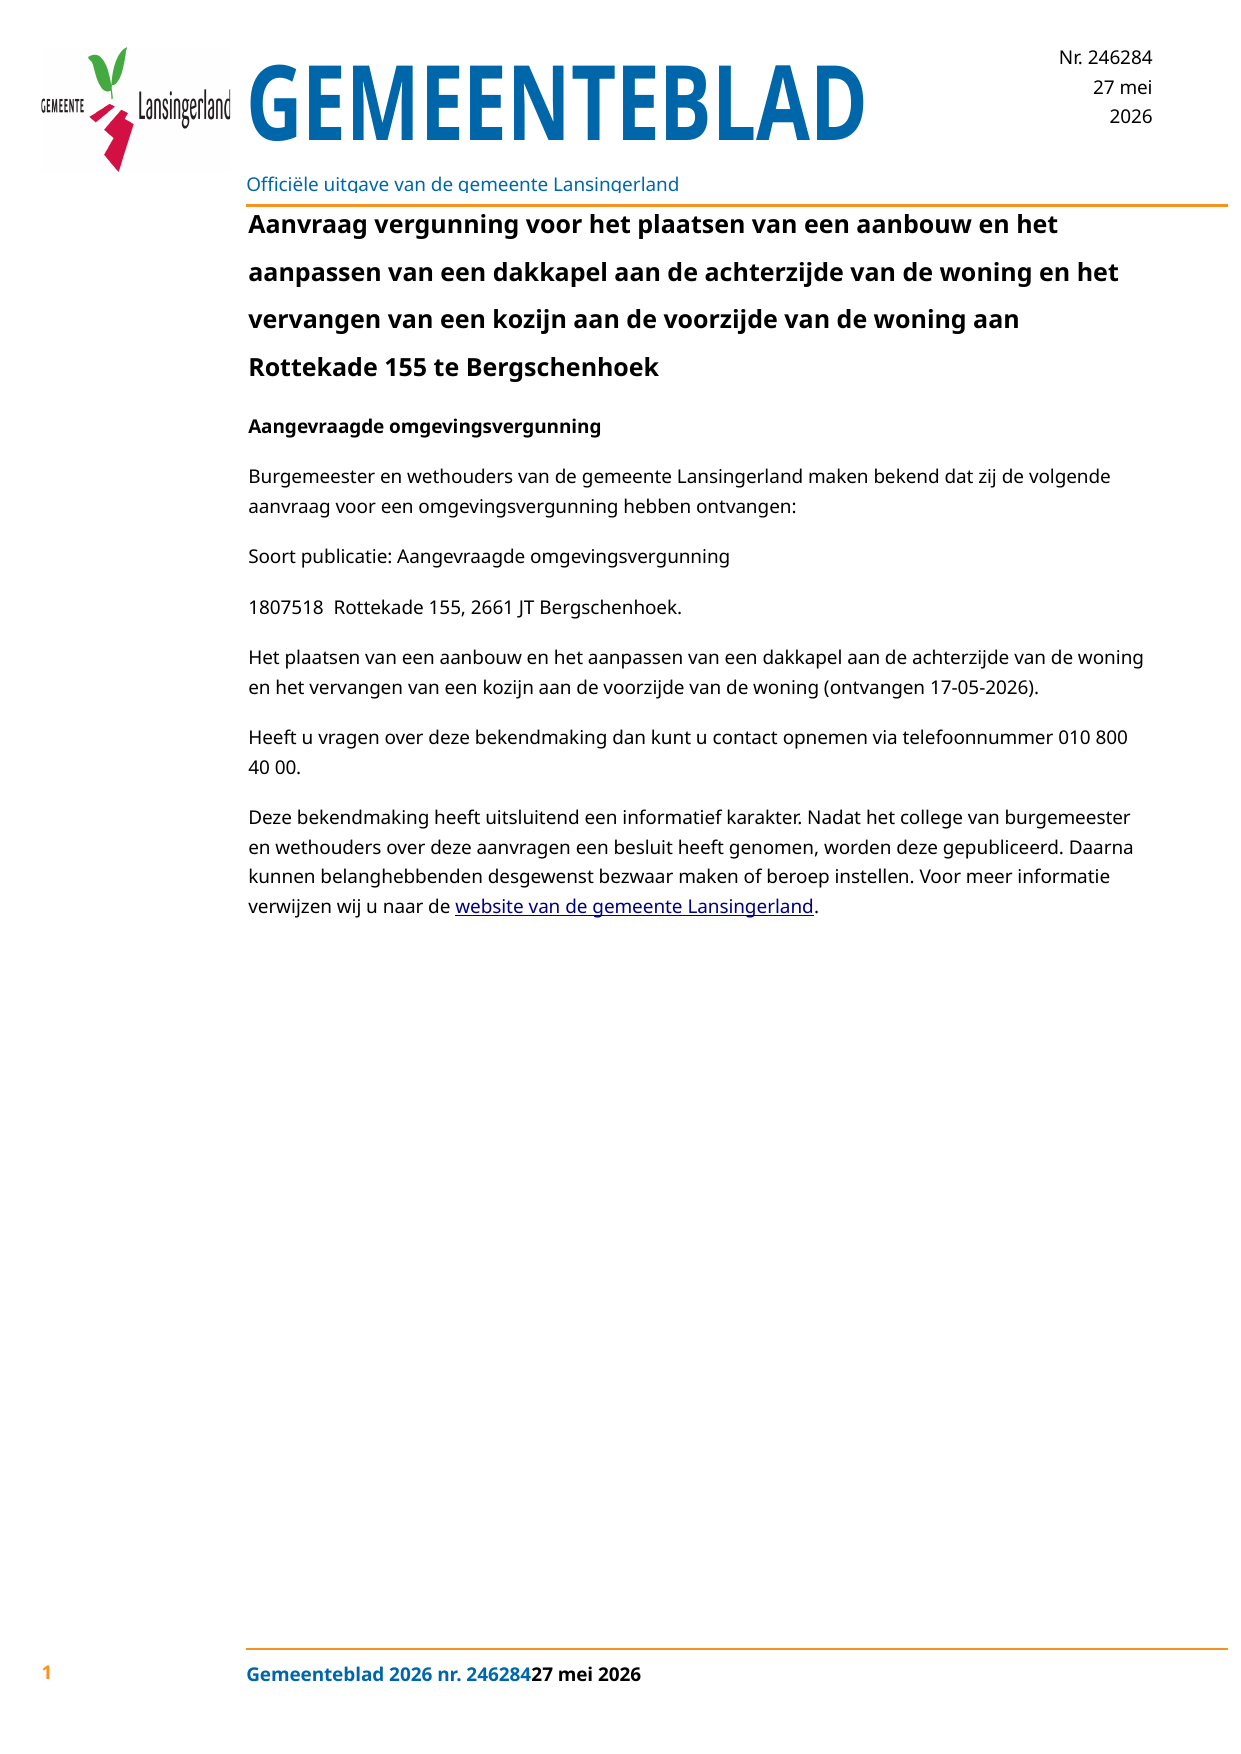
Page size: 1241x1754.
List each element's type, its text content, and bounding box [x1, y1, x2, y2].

text Aangevraagde omgevingsvergunning [248, 413, 1152, 439]
text Burgemeester en wethouders van de gemeente Lansingerland maken bekend dat zij de volgende aanvraag voor een omgevingsvergunning hebben ontvangen: [248, 463, 1152, 519]
text Heeft u vragen over deze bekendmaking dan kunt u contact opnemen via telefoonnummer 010 800 40 00. [248, 724, 1152, 780]
text 1807518 Rottekade 155, 2661 JT Bergschenhoek. [248, 594, 1152, 620]
text Aanvraag vergunning voor het plaatsen van een aanbouw en het aanpassen van een dakkapel aan de achterzijde van de woning en het vervangen van een kozijn aan de voorzijde van de woning aan Rottekade 155 te Bergschenhoek [248, 207, 1152, 384]
picture [41, 47, 231, 172]
text Soort publicatie: Aangevraagde omgevingsvergunning [248, 543, 1152, 569]
text Deze bekendmaking heeft uitsluitend een informatief karakter. Nadat het college van burgemeester en wethouders over deze aanvragen een besluit heeft genomen, worden deze gepubliceerd. Daarna kunnen belanghebbenden desgewenst bezwaar maken of beroep instellen. Voor meer informatie verwijzen wij u naar de website van de gemeente Lansingerland. [248, 804, 1152, 919]
text Het plaatsen van een aanbouw en het aanpassen van een dakkapel aan de achterzijde van de woning en het vervangen van een kozijn aan de voorzijde van de woning (ontvangen 17-05-2026). [248, 644, 1152, 700]
